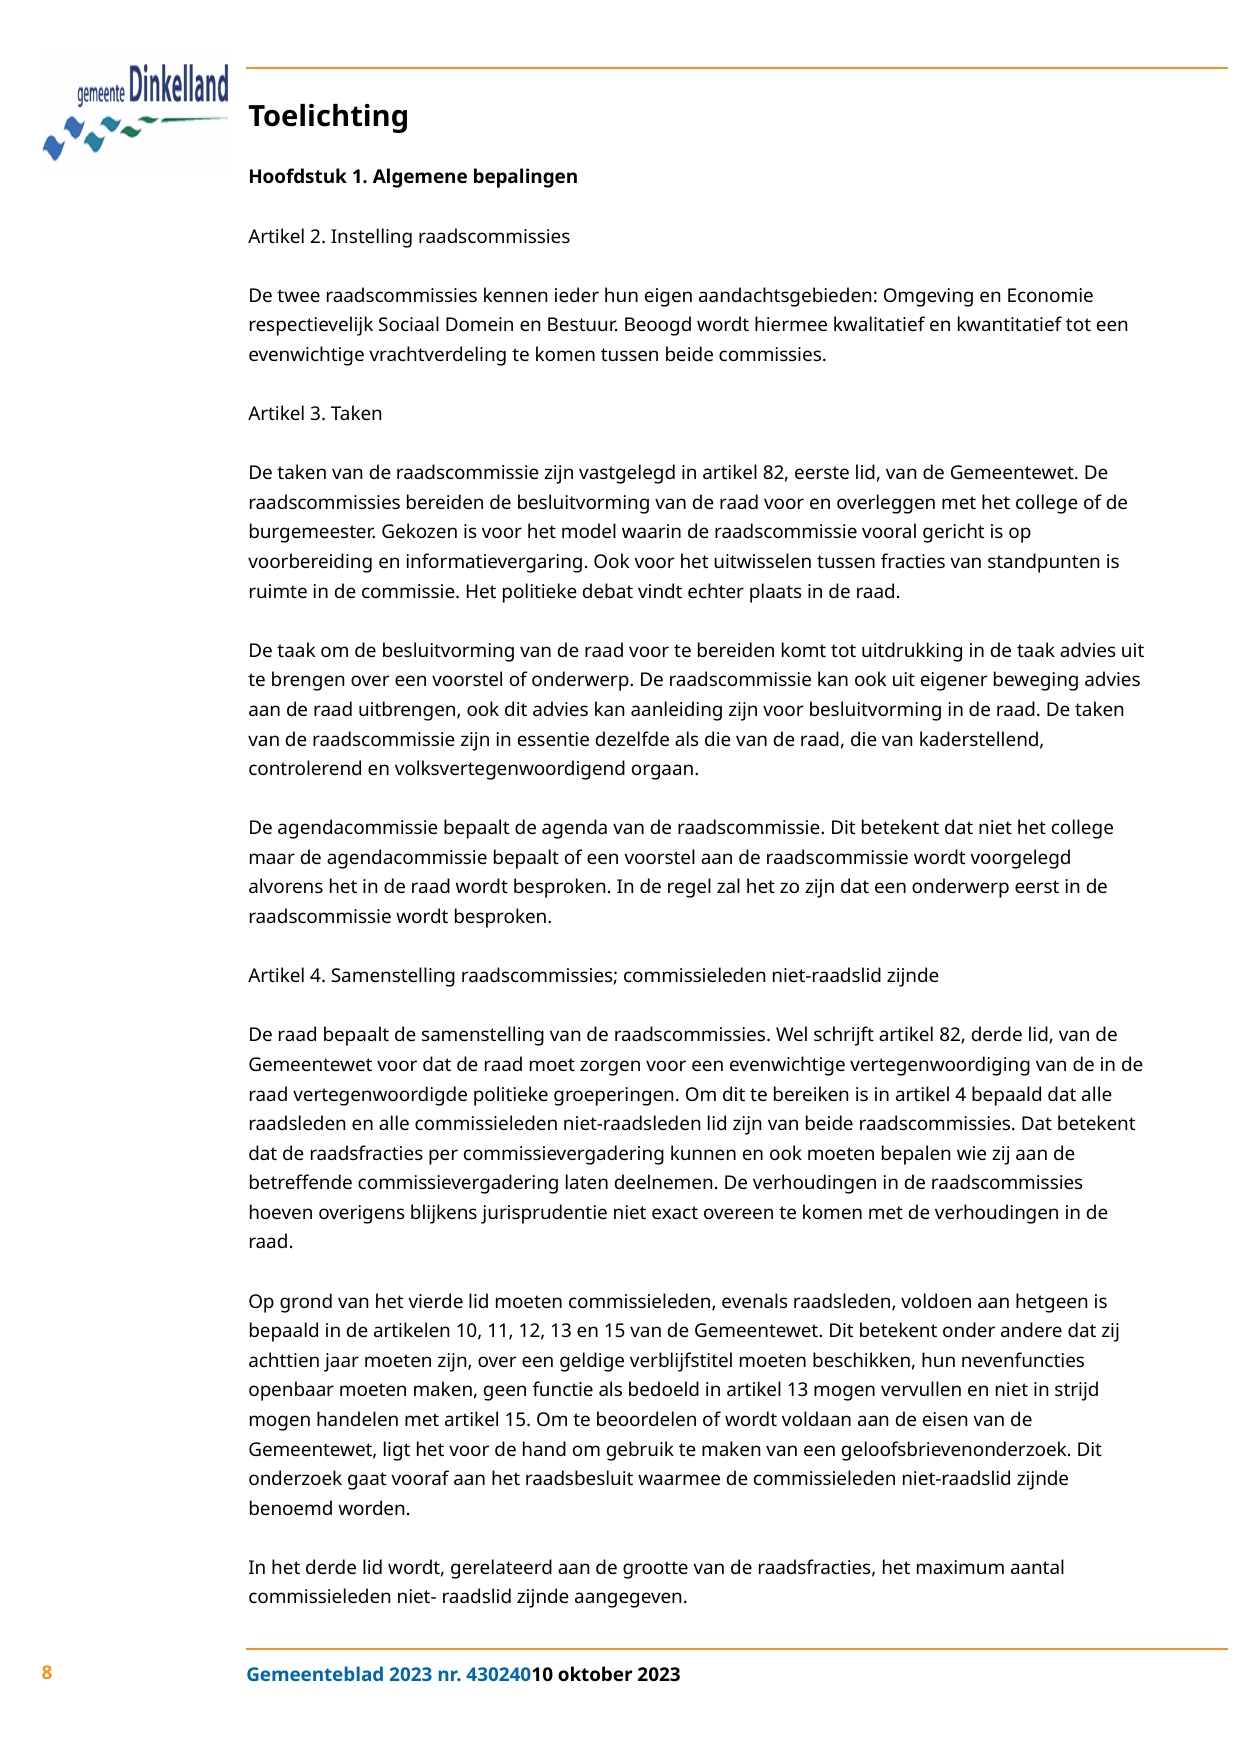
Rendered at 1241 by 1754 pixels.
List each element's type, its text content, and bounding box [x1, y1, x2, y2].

text Artikel 2. Instelling raadscommissies [248, 223, 1152, 248]
text Toelichting [248, 95, 1152, 134]
text De raad bepaalt de samenstelling van de raadscommissies. Wel schrijft artikel 82, derde lid, van de Gemeentewet voor dat de raad moet zorgen voor een evenwichtige vertegenwoordiging van de in de raad vertegenwoordigde politieke groeperingen. Om dit te bereiken is in artikel 4 bepaald dat alle raadsleden en alle commissieleden niet-raadsleden lid zijn van beide raadscommissies. Dat betekent dat de raadsfracties per commissievergadering kunnen en ook moeten bepalen wie zij aan de betreffende commissievergadering laten deelnemen. De verhoudingen in de raadscommissies hoeven overigens blijkens jurisprudentie niet exact overeen te komen met de verhoudingen in de raad. [248, 1022, 1152, 1254]
text De twee raadscommissies kennen ieder hun eigen aandachtsgebieden: Omgeving en Economie respectievelijk Sociaal Domein en Bestuur. Beoogd wordt hiermee kwalitatief en kwantitatief tot een evenwichtige vrachtverdeling te komen tussen beide commissies. [248, 282, 1152, 367]
text De agendacommissie bepaalt de agenda van de raadscommissie. Dit betekent dat niet het college maar de agendacommissie bepaalt of een voorstel aan de raadscommissie wordt voorgelegd alvorens het in de raad wordt besproken. In de regel zal het zo zijn dat een onderwerp eerst in de raadscommissie wordt besproken. [248, 814, 1152, 929]
text Artikel 3. Taken [248, 400, 1152, 426]
picture [41, 47, 231, 172]
text Artikel 4. Samenstelling raadscommissies; commissieleden niet-raadslid zijnde [248, 962, 1152, 988]
text Hoofdstuk 1. Algemene bepalingen [248, 164, 1152, 189]
text In het derde lid wordt, gerelateerd aan de grootte van de raadsfracties, het maximum aantal commissieleden niet- raadslid zijnde aangegeven. [248, 1554, 1152, 1609]
text De taak om de besluitvorming van de raad voor te bereiden komt tot uitdrukking in de taak advies uit te brengen over een voorstel of onderwerp. De raadscommissie kan ook uit eigener beweging advies aan de raad uitbrengen, ook dit advies kan aanleiding zijn voor besluitvorming in de raad. De taken van de raadscommissie zijn in essentie dezelfde als die van de raad, die van kaderstellend, controlerend en volksvertegenwoordigend orgaan. [248, 637, 1152, 781]
text Op grond van het vierde lid moeten commissieleden, evenals raadsleden, voldoen aan hetgeen is bepaald in de artikelen 10, 11, 12, 13 en 15 van de Gemeentewet. Dit betekent onder andere dat zij achttien jaar moeten zijn, over een geldige verblijfstitel moeten beschikken, hun nevenfuncties openbaar moeten maken, geen functie als bedoeld in artikel 13 mogen vervullen en niet in strijd mogen handelen met artikel 15. Om te beoordelen of wordt voldaan aan de eisen van de Gemeentewet, ligt het voor de hand om gebruik te maken van een geloofsbrievenonderzoek. Dit onderzoek gaat vooraf aan het raadsbesluit waarmee de commissieleden niet-raadslid zijnde benoemd worden. [248, 1288, 1152, 1521]
text De taken van de raadscommissie zijn vastgelegd in artikel 82, eerste lid, van de Gemeentewet. De raadscommissies bereiden de besluitvorming van de raad voor en overleggen met het college of de burgemeester. Gekozen is voor het model waarin de raadscommissie vooral gericht is op voorbereiding en informatievergaring. Ook voor het uitwisselen tussen fracties van standpunten is ruimte in de commissie. Het politieke debat vindt echter plaats in de raad. [248, 459, 1152, 603]
